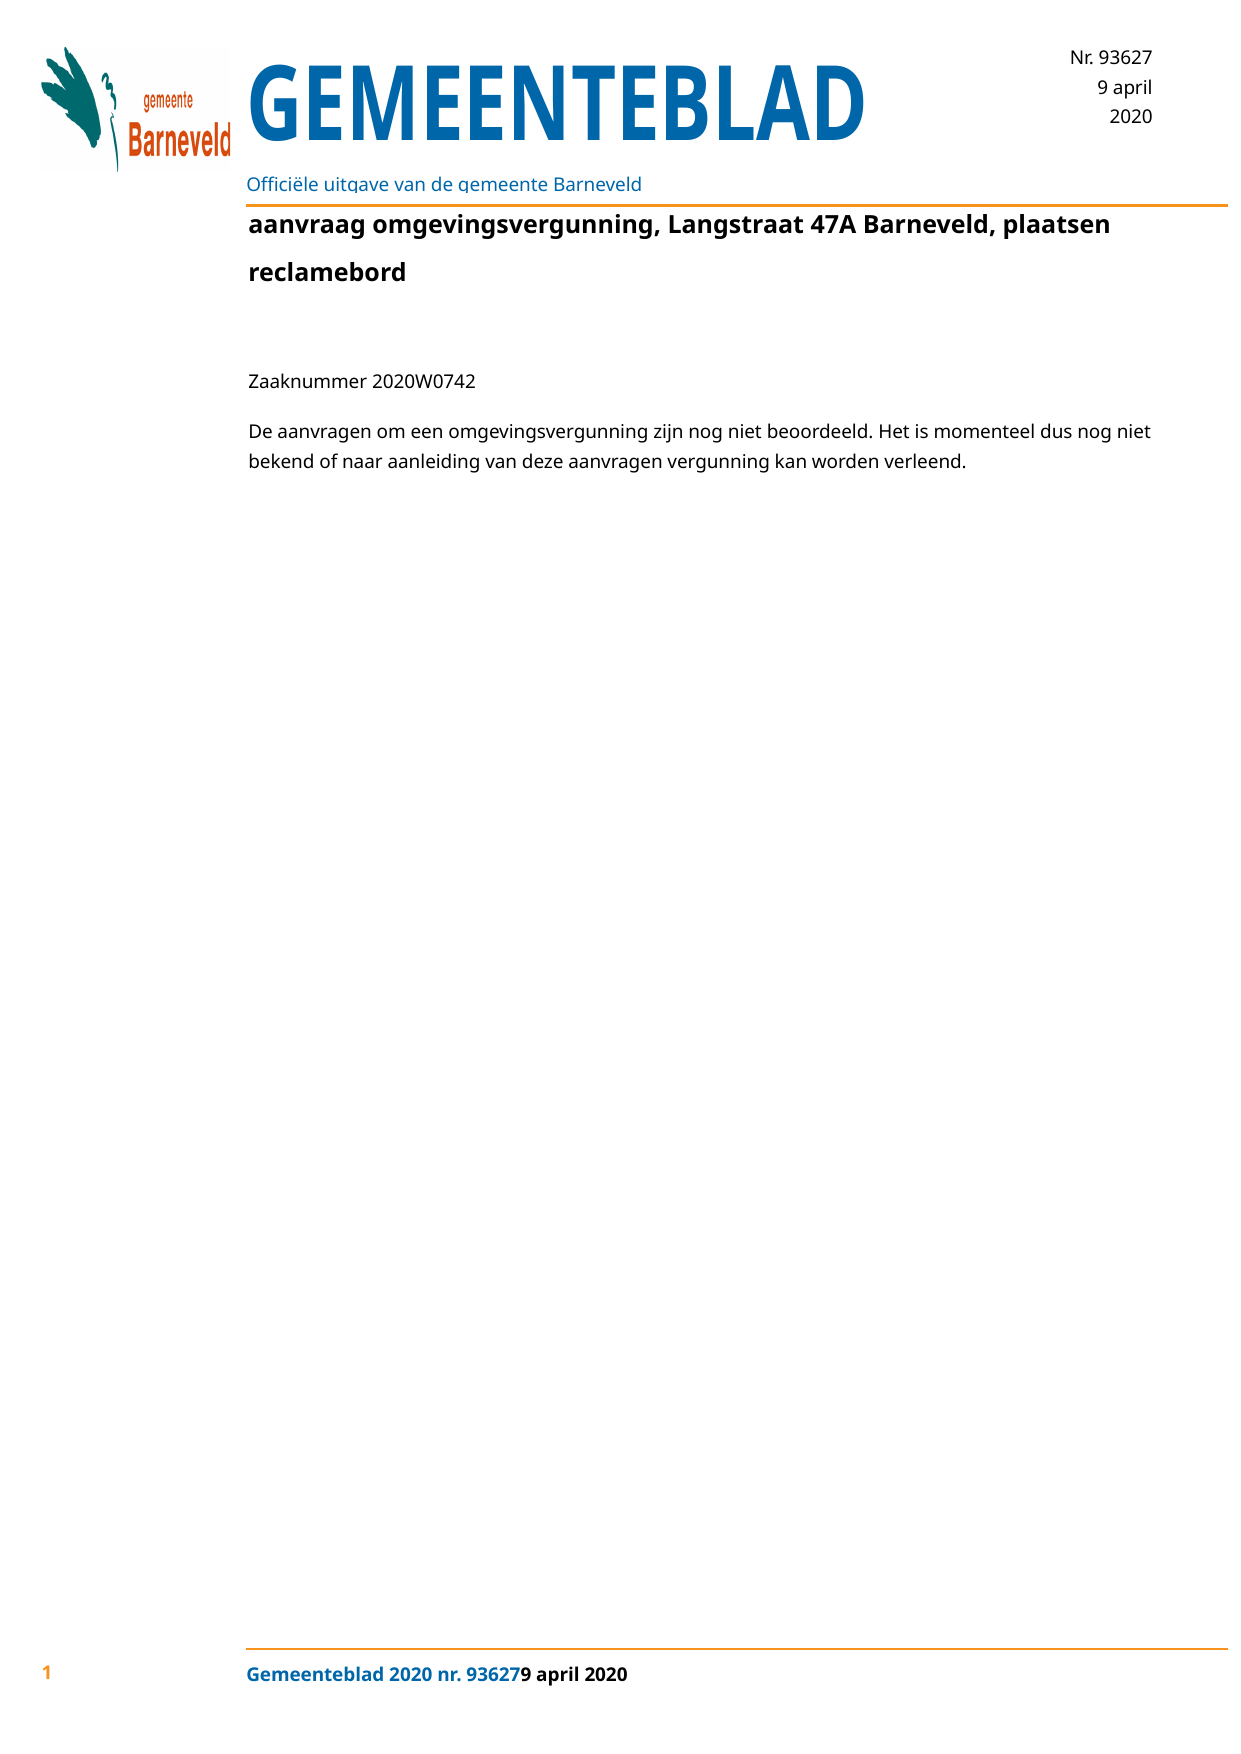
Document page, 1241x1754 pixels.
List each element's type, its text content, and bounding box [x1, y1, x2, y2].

text aanvraag omgevingsvergunning, Langstraat 47A Barneveld, plaatsen reclamebord [248, 207, 1152, 288]
picture [41, 47, 231, 172]
text De aanvragen om een omgevingsvergunning zijn nog niet beoordeeld. Het is momenteel dus nog niet bekend of naar aanleiding van deze aanvragen vergunning kan worden verleend. [248, 419, 1152, 474]
text Zaaknummer 2020W0742 [248, 368, 1152, 394]
